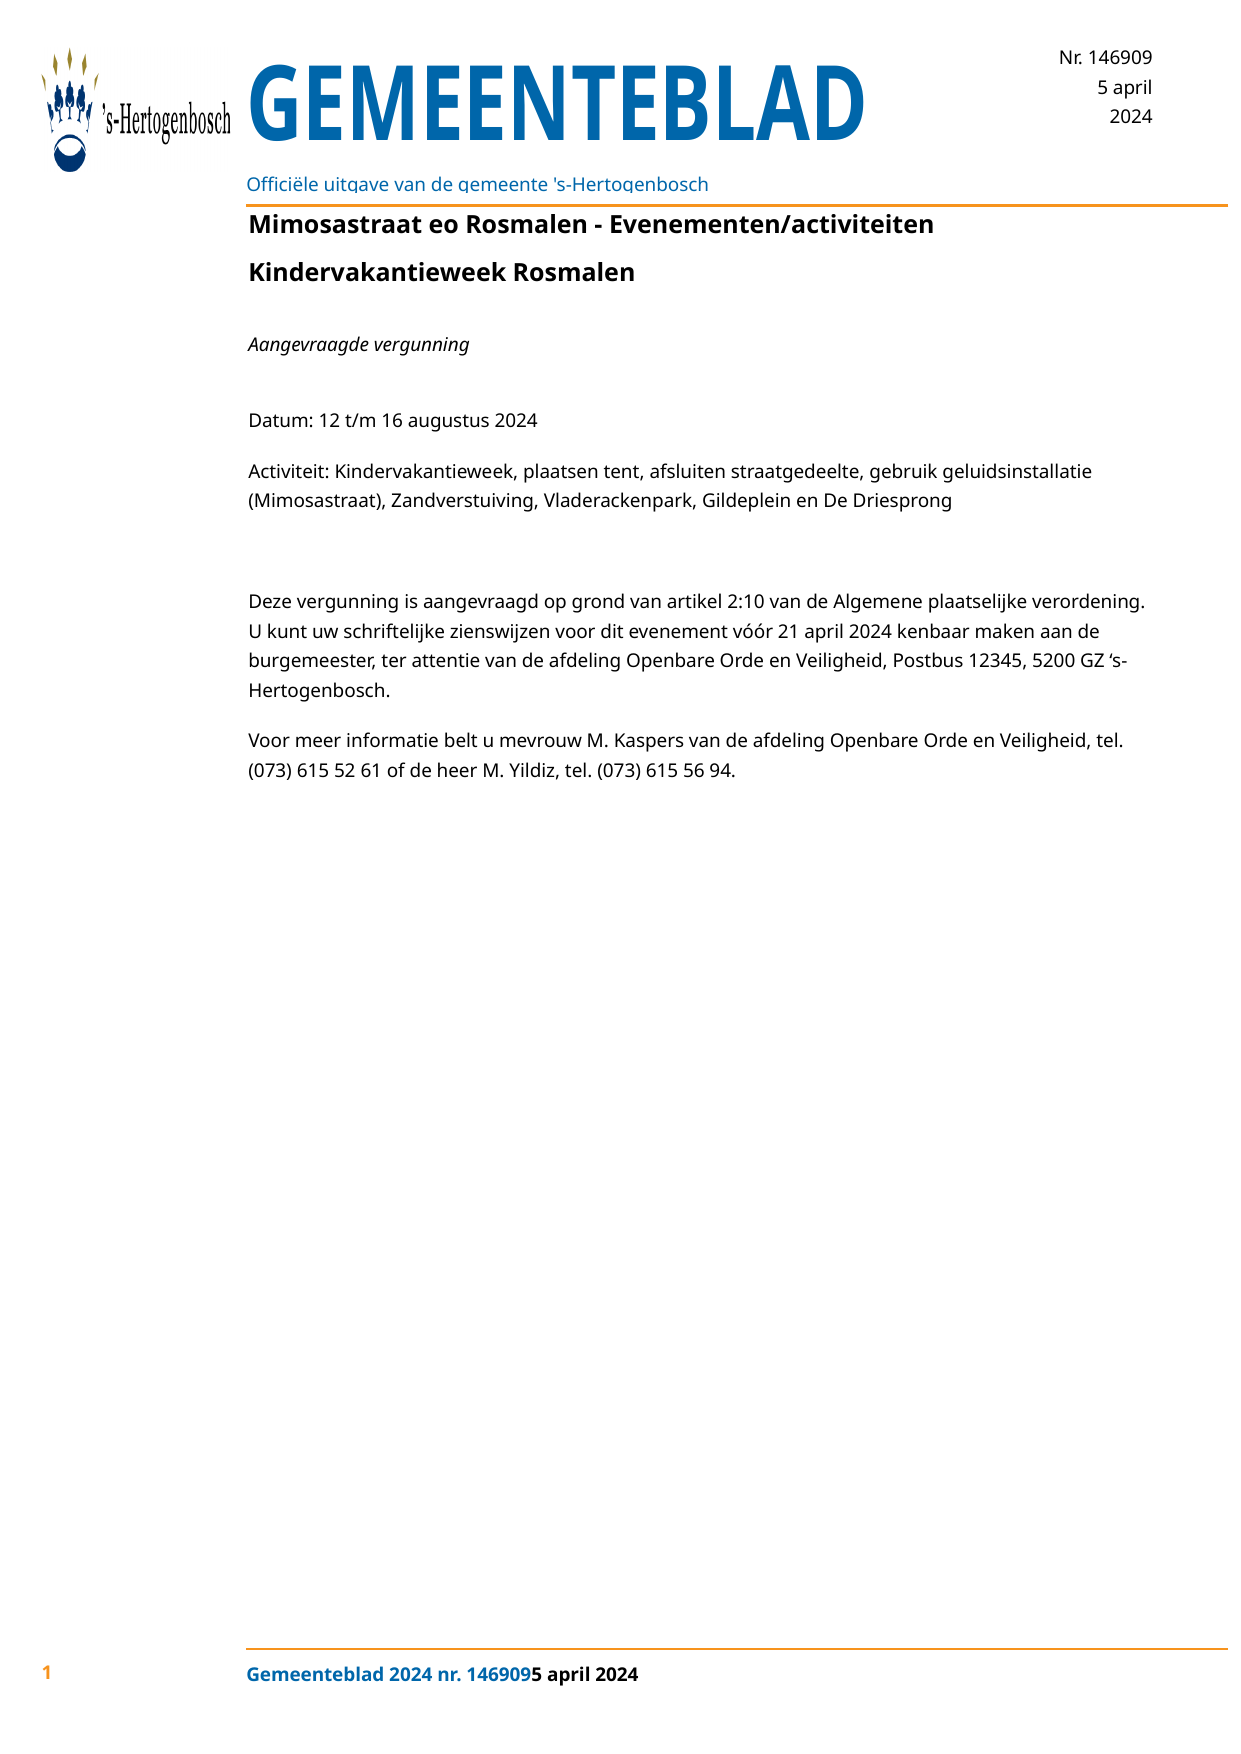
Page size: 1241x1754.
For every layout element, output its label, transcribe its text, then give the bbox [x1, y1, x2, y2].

text Deze vergunning is aangevraagd op grond van artikel 2:10 van de Algemene plaatselijke verordening. U kunt uw schriftelijke zienswijzen voor dit evenement vóór 21 april 2024 kenbaar maken aan de burgemeester, ter attentie van de afdeling Openbare Orde en Veiligheid, Postbus 12345, 5200 GZ ‘s-Hertogenbosch. [248, 588, 1152, 703]
text Aangevraagde vergunning [248, 331, 1152, 357]
picture [41, 47, 231, 172]
text Mimosastraat eo Rosmalen - Evenementen/activiteiten Kindervakantieweek Rosmalen [248, 207, 1152, 288]
text Activiteit: Kindervakantieweek, plaatsen tent, afsluiten straatgedeelte, gebruik geluidsinstallatie (Mimosastraat), Zandverstuiving, Vladerackenpark, Gildeplein en De Driesprong [248, 458, 1152, 513]
text Datum: 12 t/m 16 augustus 2024 [248, 408, 1152, 433]
text Voor meer informatie belt u mevrouw M. Kaspers van de afdeling Openbare Orde en Veiligheid, tel. (073) 615 52 61 of de heer M. Yildiz, tel. (073) 615 56 94. [248, 728, 1152, 783]
